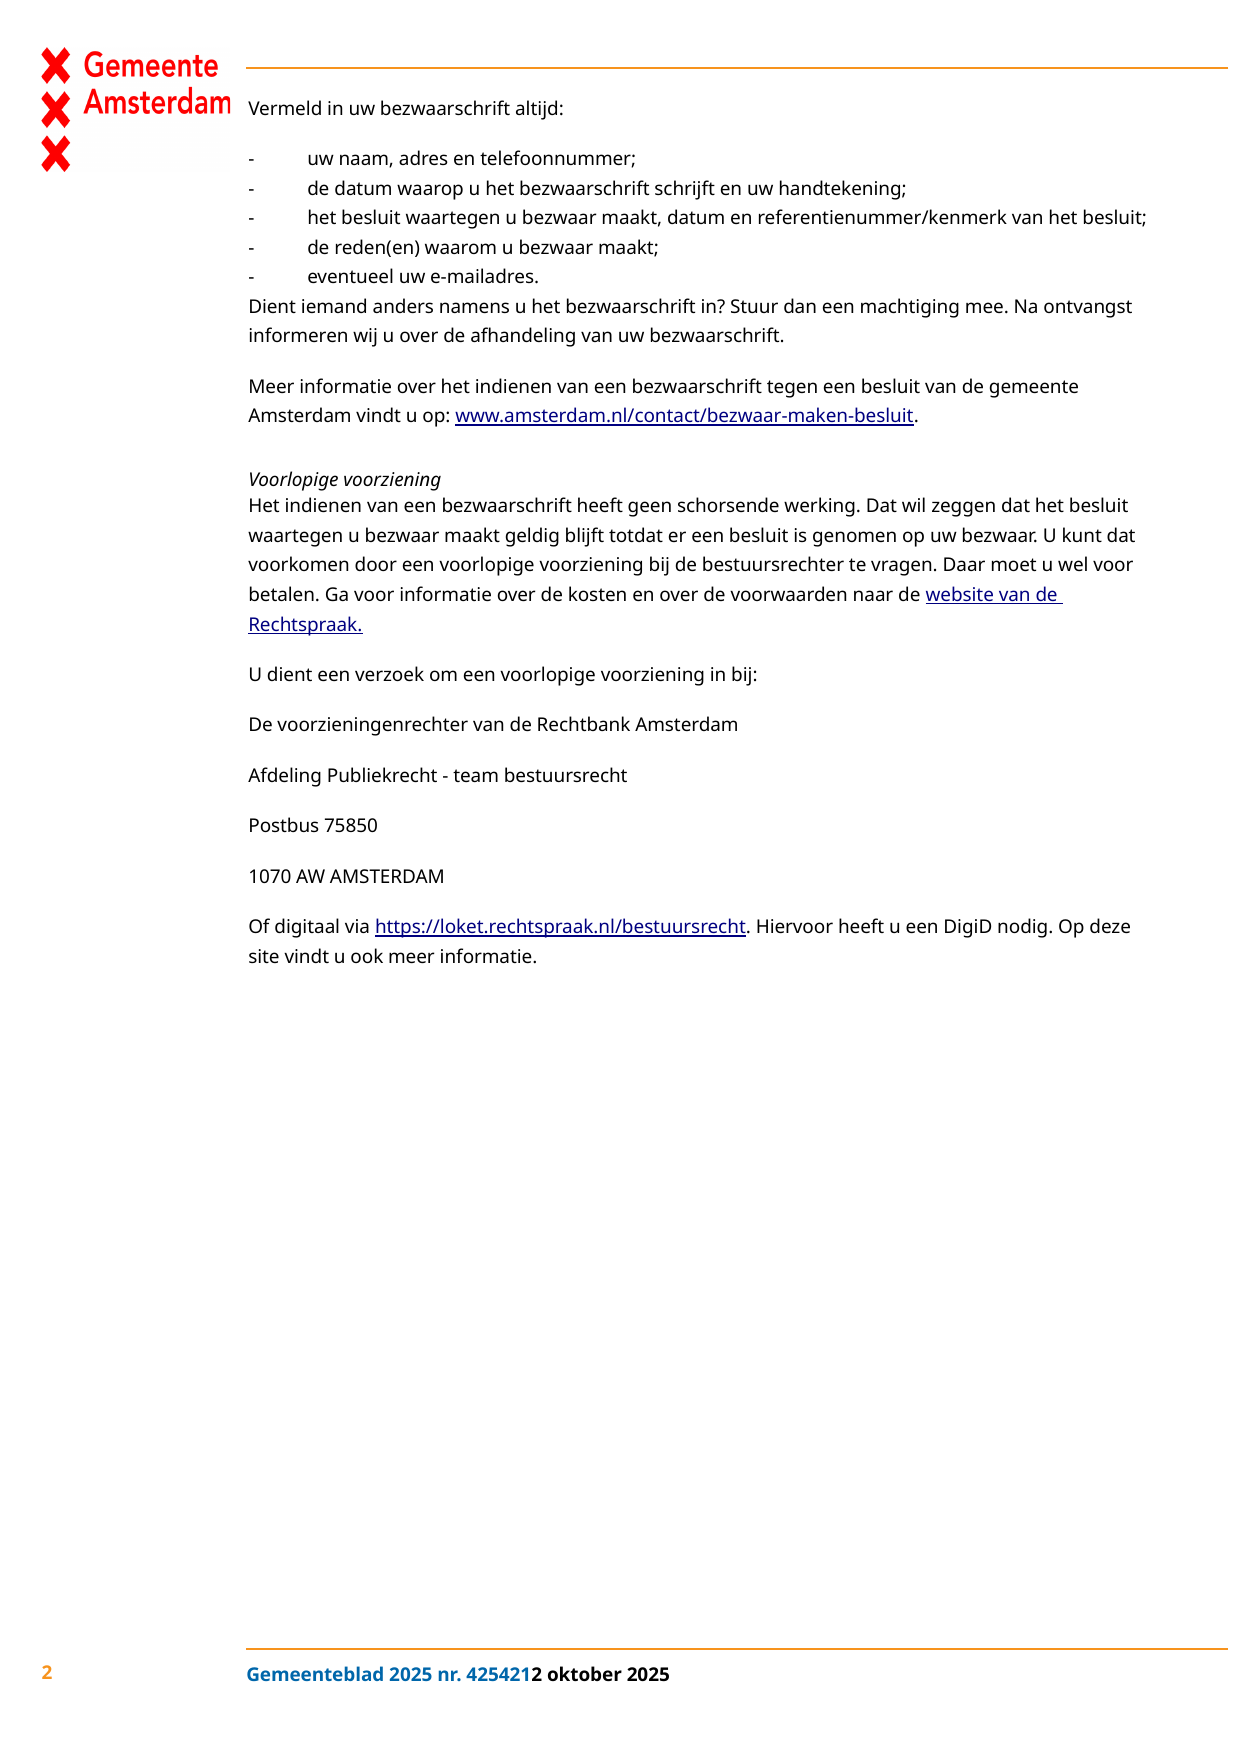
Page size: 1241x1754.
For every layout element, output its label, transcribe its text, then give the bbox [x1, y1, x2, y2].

text U dient een verzoek om een voorlopige voorziening in bij: [248, 661, 1152, 687]
list uw naam, adres en telefoonnummer; [248, 145, 1152, 171]
list de reden(en) waarom u bezwaar maakt; [248, 234, 1152, 260]
list het besluit waartegen u bezwaar maakt, datum en referentienummer/kenmerk van het besluit; [248, 204, 1152, 230]
text Het indienen van een bezwaarschrift heeft geen schorsende werking. Dat wil zeggen dat het besluit waartegen u bezwaar maakt geldig blijft totdat er een besluit is genomen op uw bezwaar. U kunt dat voorkomen door een voorlopige voorziening bij de bestuursrechter te vragen. Daar moet u wel voor betalen. Ga voor informatie over de kosten en over de voorwaarden naar de website van de Rechtspraak. [248, 492, 1152, 636]
text Dient iemand anders namens u het bezwaarschrift in? Stuur dan een machtiging mee. Na ontvangst informeren wij u over de afhandeling van uw bezwaarschrift. [248, 293, 1152, 348]
text Postbus 75850 [248, 812, 1152, 838]
picture [41, 47, 231, 172]
text Vermeld in uw bezwaarschrift altijd: [248, 95, 1152, 121]
list de datum waarop u het bezwaarschrift schrijft en uw handtekening; [248, 175, 1152, 201]
text Voorlopige voorziening [248, 467, 1152, 492]
list eventueel uw e-mailadres. [248, 263, 1152, 289]
text Meer informatie over het indienen van een bezwaarschrift tegen een besluit van de gemeente Amsterdam vindt u op: www.amsterdam.nl/contact/bezwaar-maken-besluit. [248, 373, 1152, 428]
text 1070 AW AMSTERDAM [248, 863, 1152, 888]
text De voorzieningenrechter van de Rechtbank Amsterdam [248, 712, 1152, 737]
text Afdeling Publiekrecht - team bestuursrecht [248, 762, 1152, 788]
text Of digitaal via https://loket.rechtspraak.nl/bestuursrecht. Hiervoor heeft u een DigiD nodig. Op deze site vindt u ook meer informatie. [248, 913, 1152, 968]
